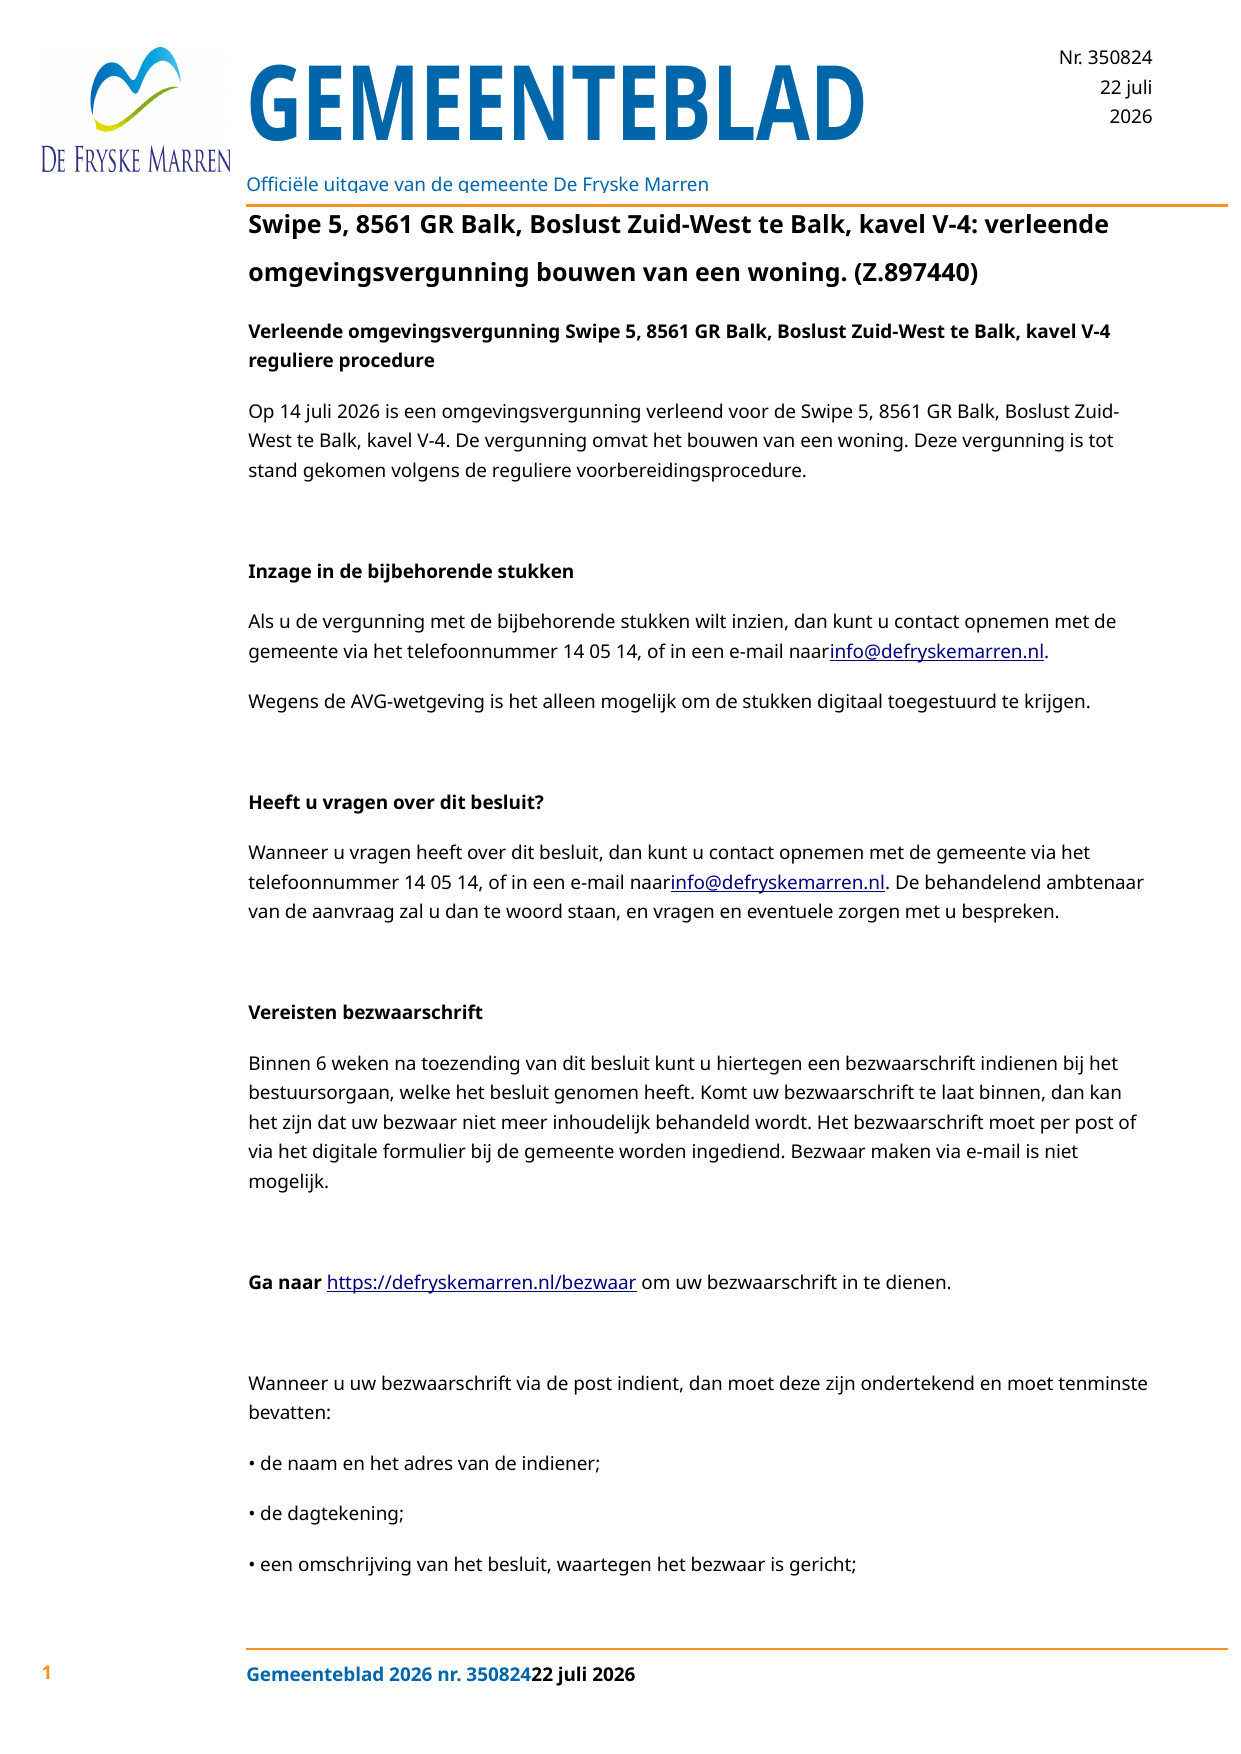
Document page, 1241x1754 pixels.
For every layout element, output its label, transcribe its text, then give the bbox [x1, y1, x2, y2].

text Wanneer u vragen heeft over dit besluit, dan kunt u contact opnemen met de gemeente via het telefoonnummer 14 05 14, of in een e-mail naarinfo@defryskemarren.nl. De behandelend ambtenaar van de aanvraag zal u dan te woord staan, en vragen en eventuele zorgen met u bespreken. [248, 839, 1152, 924]
text Vereisten bezwaarschrift [248, 999, 1152, 1025]
text Ga naar https://defryskemarren.nl/bezwaar om uw bezwaarschrift in te dienen. [248, 1269, 1152, 1295]
picture [41, 47, 231, 172]
text Wanneer u uw bezwaarschrift via de post indient, dan moet deze zijn ondertekend en moet tenminste bevatten: [248, 1370, 1152, 1425]
text Wegens de AVG-wetgeving is het alleen mogelijk om de stukken digitaal toegestuurd te krijgen. [248, 688, 1152, 714]
text Verleende omgevingsvergunning Swipe 5, 8561 GR Balk, Boslust Zuid-West te Balk, kavel V-4 reguliere procedure [248, 318, 1152, 373]
text • de naam en het adres van de indiener; [248, 1450, 1152, 1476]
text • de dagtekening; [248, 1500, 1152, 1526]
text Swipe 5, 8561 GR Balk, Boslust Zuid-West te Balk, kavel V-4: verleende omgevingsvergunning bouwen van een woning. (Z.897440) [248, 207, 1152, 288]
text • een omschrijving van het besluit, waartegen het bezwaar is gericht; [248, 1551, 1152, 1577]
text Heeft u vragen over dit besluit? [248, 789, 1152, 815]
text Binnen 6 weken na toezending van dit besluit kunt u hiertegen een bezwaarschrift indienen bij het bestuursorgaan, welke het besluit genomen heeft. Komt uw bezwaarschrift te laat binnen, dan kan het zijn dat uw bezwaar niet meer inhoudelijk behandeld wordt. Het bezwaarschrift moet per post of via het digitale formulier bij de gemeente worden ingediend. Bezwaar maken via e-mail is niet mogelijk. [248, 1050, 1152, 1194]
text Als u de vergunning met de bijbehorende stukken wilt inzien, dan kunt u contact opnemen met de gemeente via het telefoonnummer 14 05 14, of in een e-mail naarinfo@defryskemarren.nl. [248, 608, 1152, 664]
text Op 14 juli 2026 is een omgevingsvergunning verleend voor de Swipe 5, 8561 GR Balk, Boslust Zuid-West te Balk, kavel V-4. De vergunning omvat het bouwen van een woning. Deze vergunning is tot stand gekomen volgens de reguliere voorbereidingsprocedure. [248, 398, 1152, 483]
text Inzage in de bijbehorende stukken [248, 558, 1152, 584]
